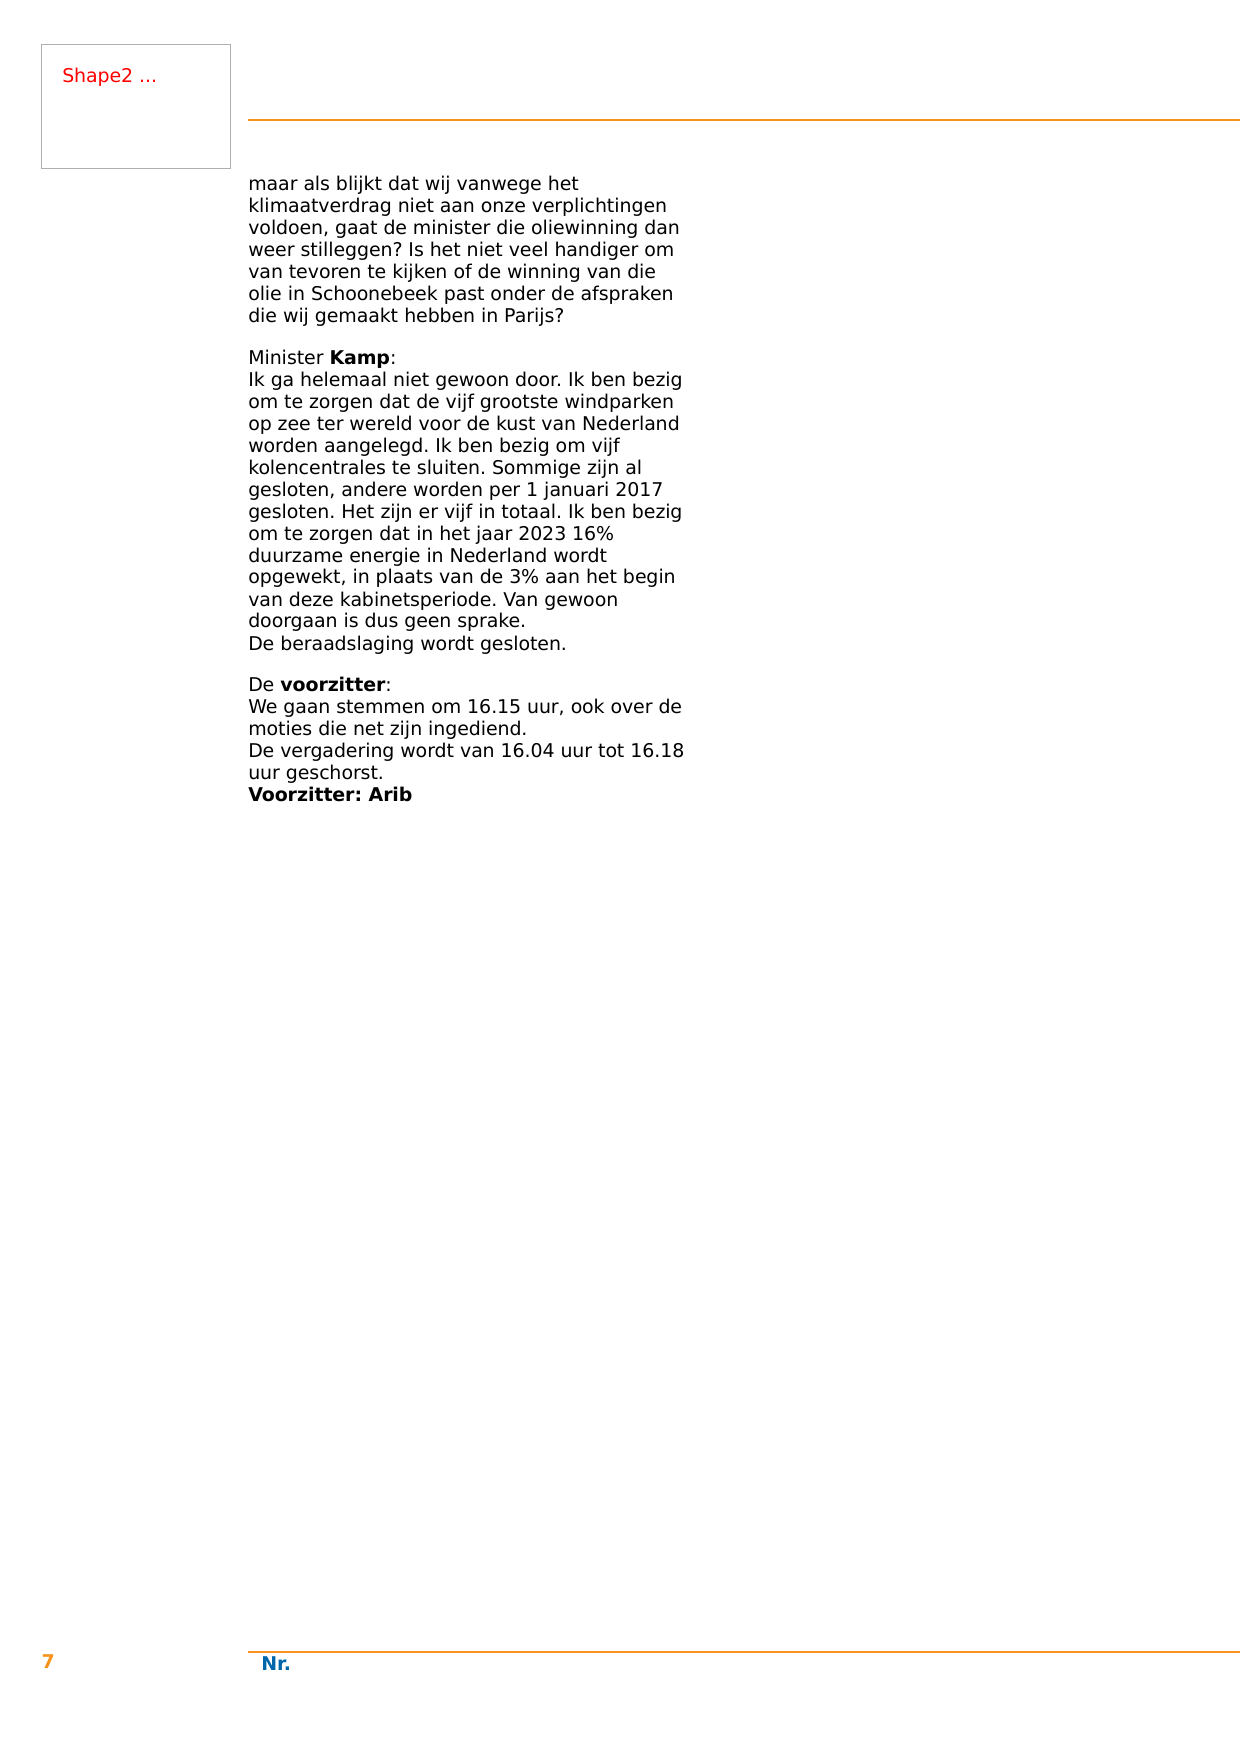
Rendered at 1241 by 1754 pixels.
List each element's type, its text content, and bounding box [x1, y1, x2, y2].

text Voorzitter: Arib [248, 784, 691, 806]
text Ik ga helemaal niet gewoon door. Ik ben bezig om te zorgen dat de vijf grootste windparken op zee ter wereld voor de kust van Nederland worden aangelegd. Ik ben bezig om vijf kolencentrales te sluiten. Sommige zijn al gesloten, andere worden per 1 januari 2017 gesloten. Het zijn er vijf in totaal. Ik ben bezig om te zorgen dat in het jaar 2023 16% duurzame energie in Nederland wordt opgewekt, in plaats van de 3% aan het begin van deze kabinetsperiode. Van gewoon doorgaan is dus geen sprake. [248, 369, 691, 632]
text maar als blijkt dat wij vanwege het klimaatverdrag niet aan onze verplichtingen voldoen, gaat de minister die oliewinning dan weer stilleggen? Is het niet veel handiger om van tevoren te kijken of de winning van die olie in Schoonebeek past onder de afspraken die wij gemaakt hebben in Parijs? [248, 173, 691, 327]
text De beraadslaging wordt gesloten. [248, 632, 691, 654]
text De voorzitter: [248, 674, 691, 696]
text We gaan stemmen om 16.15 uur, ook over de moties die net zijn ingediend. [248, 696, 691, 740]
text Minister Kamp: [248, 347, 691, 369]
text De vergadering wordt van 16.04 uur tot 16.18 uur geschorst. [248, 740, 691, 784]
